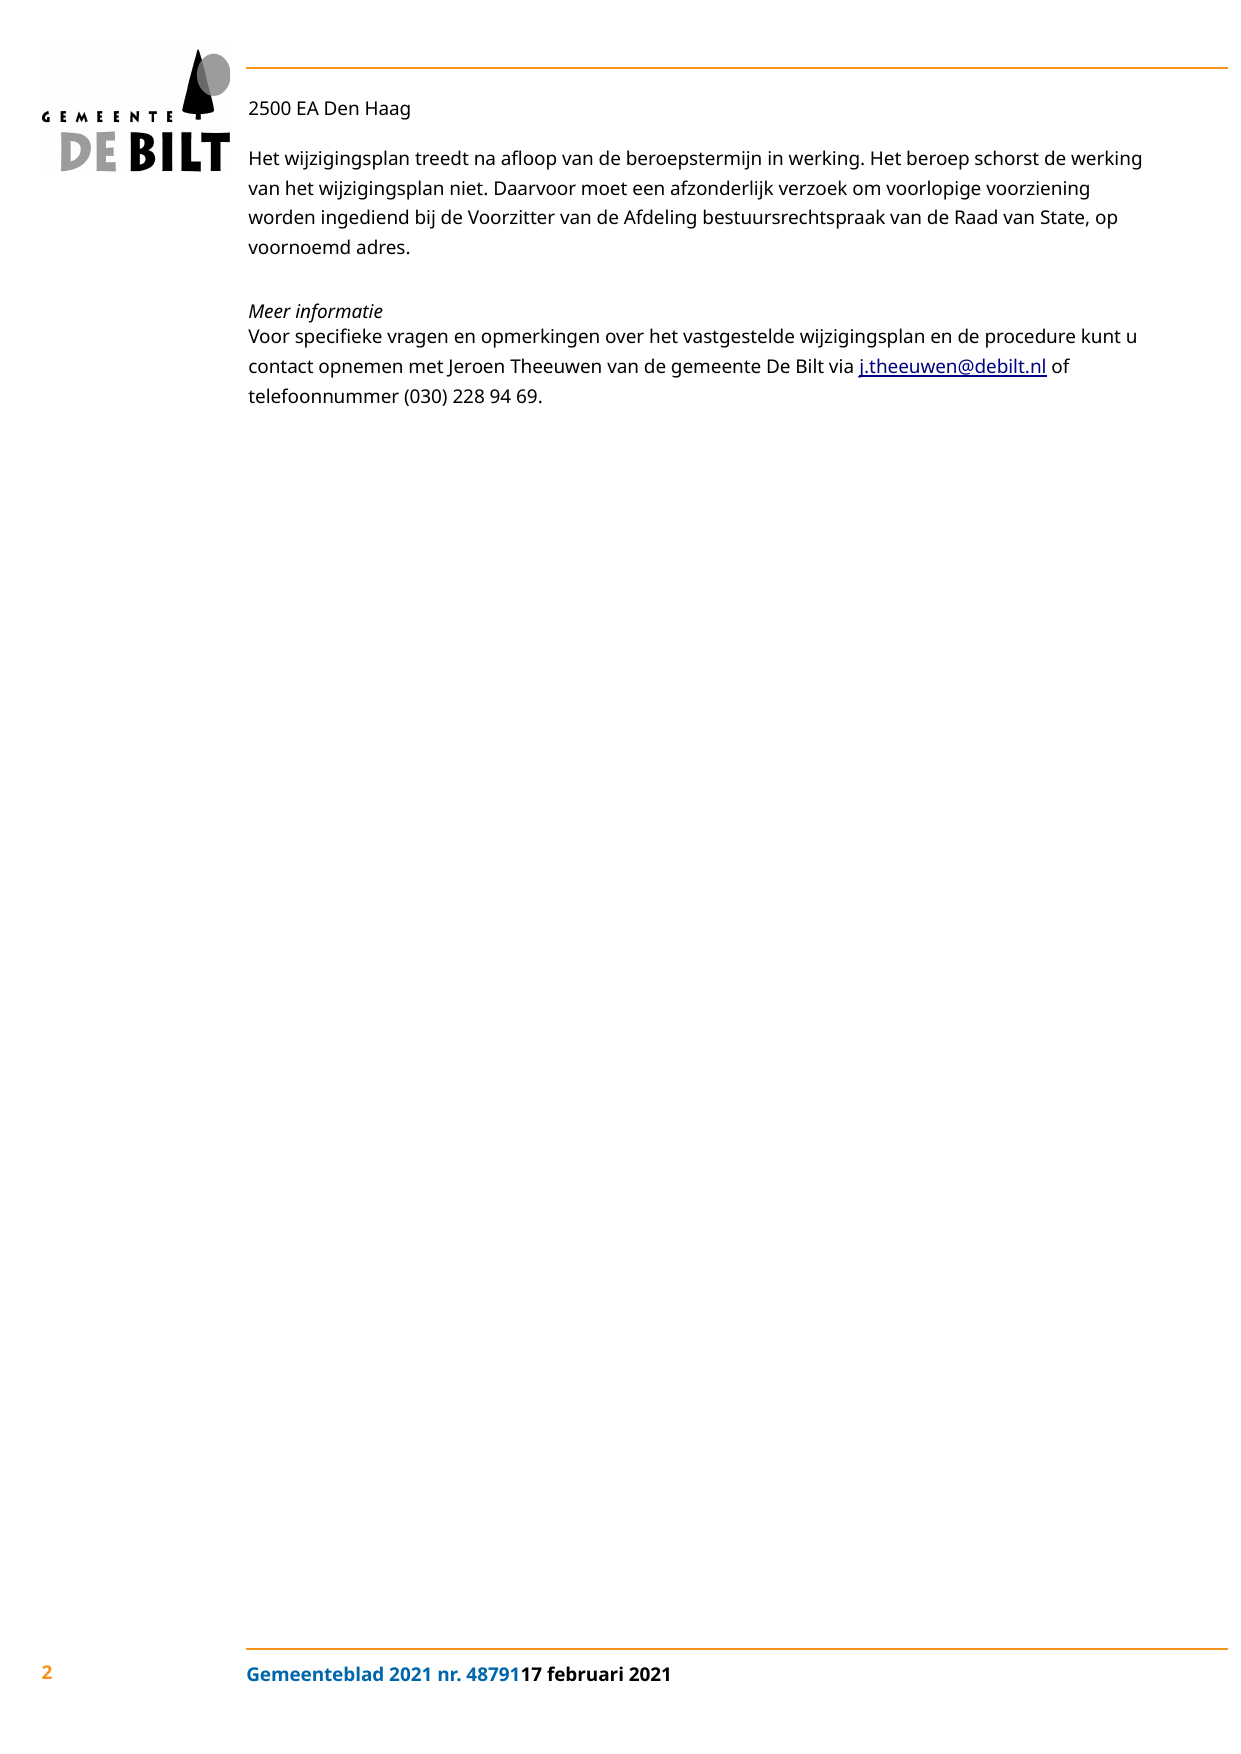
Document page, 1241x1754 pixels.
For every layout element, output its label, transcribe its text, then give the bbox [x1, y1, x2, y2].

text Meer informatie [248, 298, 1152, 324]
text Het wijzigingsplan treedt na afloop van de beroepstermijn in werking. Het beroep schorst de werking van het wijzigingsplan niet. Daarvoor moet een afzonderlijk verzoek om voorlopige voorziening worden ingediend bij de Voorzitter van de Afdeling bestuursrechtspraak van de Raad van State, op voornoemd adres. [248, 145, 1152, 260]
text 2500 EA Den Haag [248, 95, 1152, 121]
text Voor specifieke vragen en opmerkingen over het vastgestelde wijzigingsplan en de procedure kunt u contact opnemen met Jeroen Theeuwen van de gemeente De Bilt via j.theeuwen@debilt.nl of telefoonnummer (030) 228 94 69. [248, 324, 1152, 408]
picture [41, 47, 231, 172]
